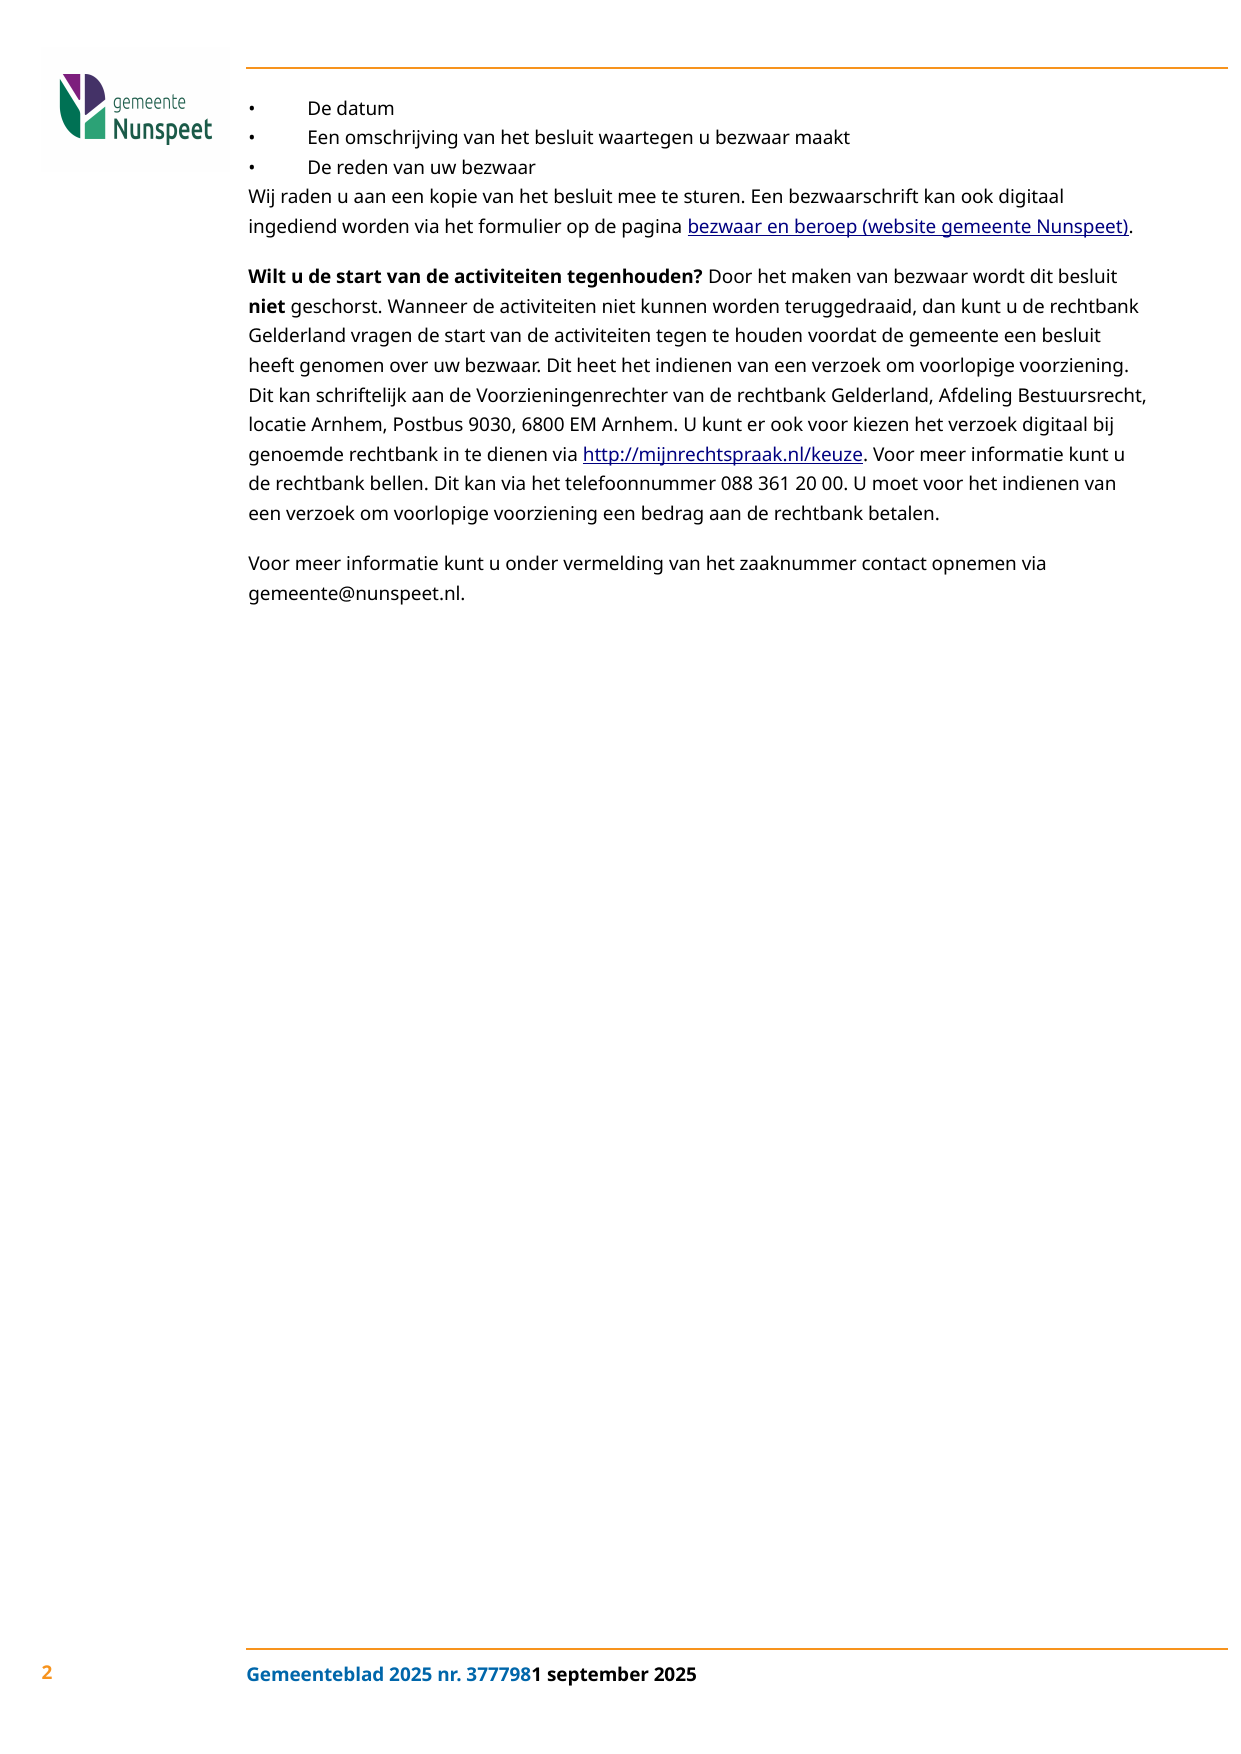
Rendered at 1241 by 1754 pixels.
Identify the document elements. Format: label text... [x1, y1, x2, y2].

text Wij raden u aan een kopie van het besluit mee te sturen. Een bezwaarschrift kan ook digitaal ingediend worden via het formulier op de pagina bezwaar en beroep (website gemeente Nunspeet). [248, 183, 1152, 239]
list De datum [248, 95, 1152, 121]
list Een omschrijving van het besluit waartegen u bezwaar maakt [248, 124, 1152, 150]
text Wilt u de start van de activiteiten tegenhouden? Door het maken van bezwaar wordt dit besluit niet geschorst. Wanneer de activiteiten niet kunnen worden teruggedraaid, dan kunt u de rechtbank Gelderland vragen de start van de activiteiten tegen te houden voordat de gemeente een besluit heeft genomen over uw bezwaar. Dit heet het indienen van een verzoek om voorlopige voorziening. Dit kan schriftelijk aan de Voorzieningenrechter van de rechtbank Gelderland, Afdeling Bestuursrecht, locatie Arnhem, Postbus 9030, 6800 EM Arnhem. U kunt er ook voor kiezen het verzoek digitaal bij genoemde rechtbank in te dienen via http://mijnrechtspraak.nl/keuze. Voor meer informatie kunt u de rechtbank bellen. Dit kan via het telefoonnummer 088 361 20 00. U moet voor het indienen van een verzoek om voorlopige voorziening een bedrag aan de rechtbank betalen. [248, 263, 1152, 526]
text Voor meer informatie kunt u onder vermelding van het zaaknummer contact opnemen via gemeente@nunspeet.nl. [248, 551, 1152, 606]
list De reden van uw bezwaar [248, 154, 1152, 180]
picture [41, 47, 231, 172]
